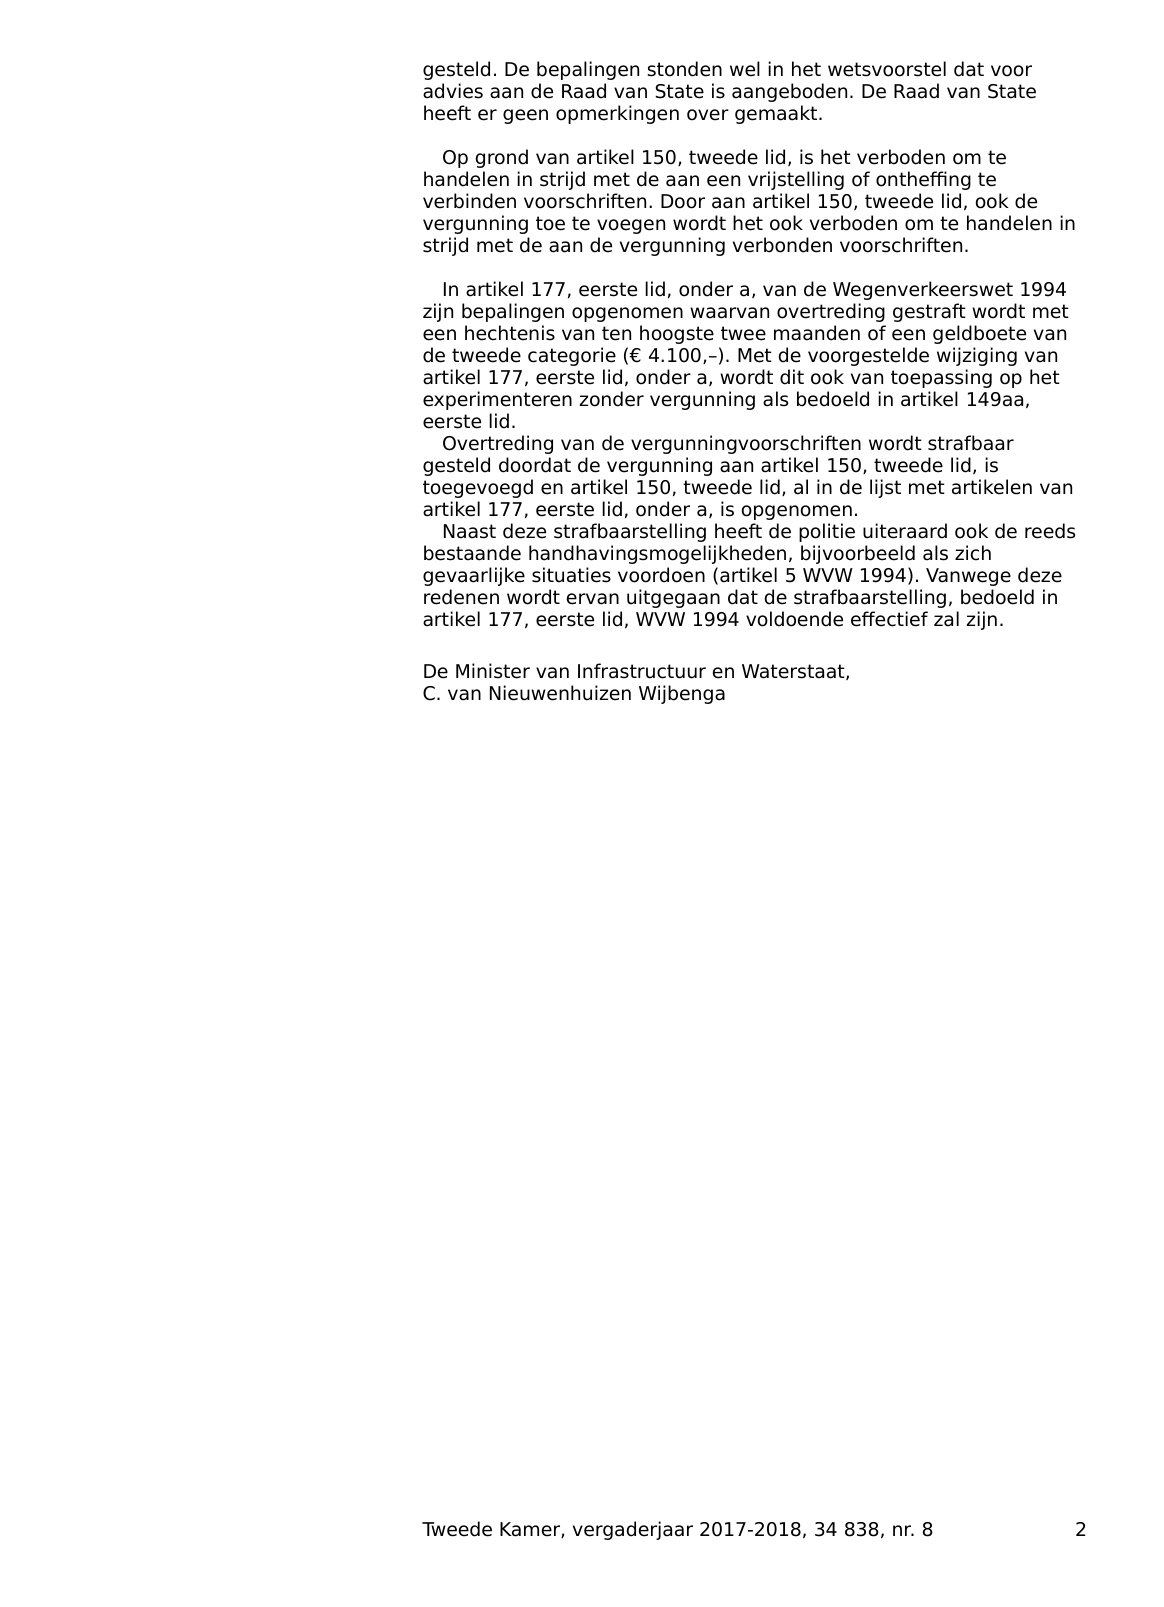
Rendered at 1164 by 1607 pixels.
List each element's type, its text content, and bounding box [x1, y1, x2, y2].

text gesteld. De bepalingen stonden wel in het wetsvoorstel dat voor advies aan de Raad van State is aangeboden. De Raad van State heeft er geen opmerkingen over gemaakt. [422, 59, 1087, 125]
text De Minister van Infrastructuur en Waterstaat, C. van Nieuwenhuizen Wijbenga [422, 661, 1087, 705]
text Overtreding van de vergunningvoorschriften wordt strafbaar gesteld doordat de vergunning aan artikel 150, tweede lid, is toegevoegd en artikel 150, tweede lid, al in de lijst met artikelen van artikel 177, eerste lid, onder a, is opgenomen. [422, 433, 1087, 521]
text Naast deze strafbaarstelling heeft de politie uiteraard ook de reeds bestaande handhavingsmogelijkheden, bijvoorbeeld als zich gevaarlijke situaties voordoen (artikel 5 WVW 1994). Vanwege deze redenen wordt ervan uitgegaan dat de strafbaarstelling, bedoeld in artikel 177, eerste lid, WVW 1994 voldoende effectief zal zijn. [422, 521, 1087, 631]
text In artikel 177, eerste lid, onder a, van de Wegenverkeerswet 1994 zijn bepalingen opgenomen waarvan overtreding gestraft wordt met een hechtenis van ten hoogste twee maanden of een geldboete van de tweede categorie (€ 4.100,–). Met de voorgestelde wijziging van artikel 177, eerste lid, onder a, wordt dit ook van toepassing op het experimenteren zonder vergunning als bedoeld in artikel 149aa, eerste lid. [422, 279, 1087, 433]
text Op grond van artikel 150, tweede lid, is het verboden om te handelen in strijd met de aan een vrijstelling of ontheffing te verbinden voorschriften. Door aan artikel 150, tweede lid, ook de vergunning toe te voegen wordt het ook verboden om te handelen in strijd met de aan de vergunning verbonden voorschriften. [422, 147, 1087, 257]
